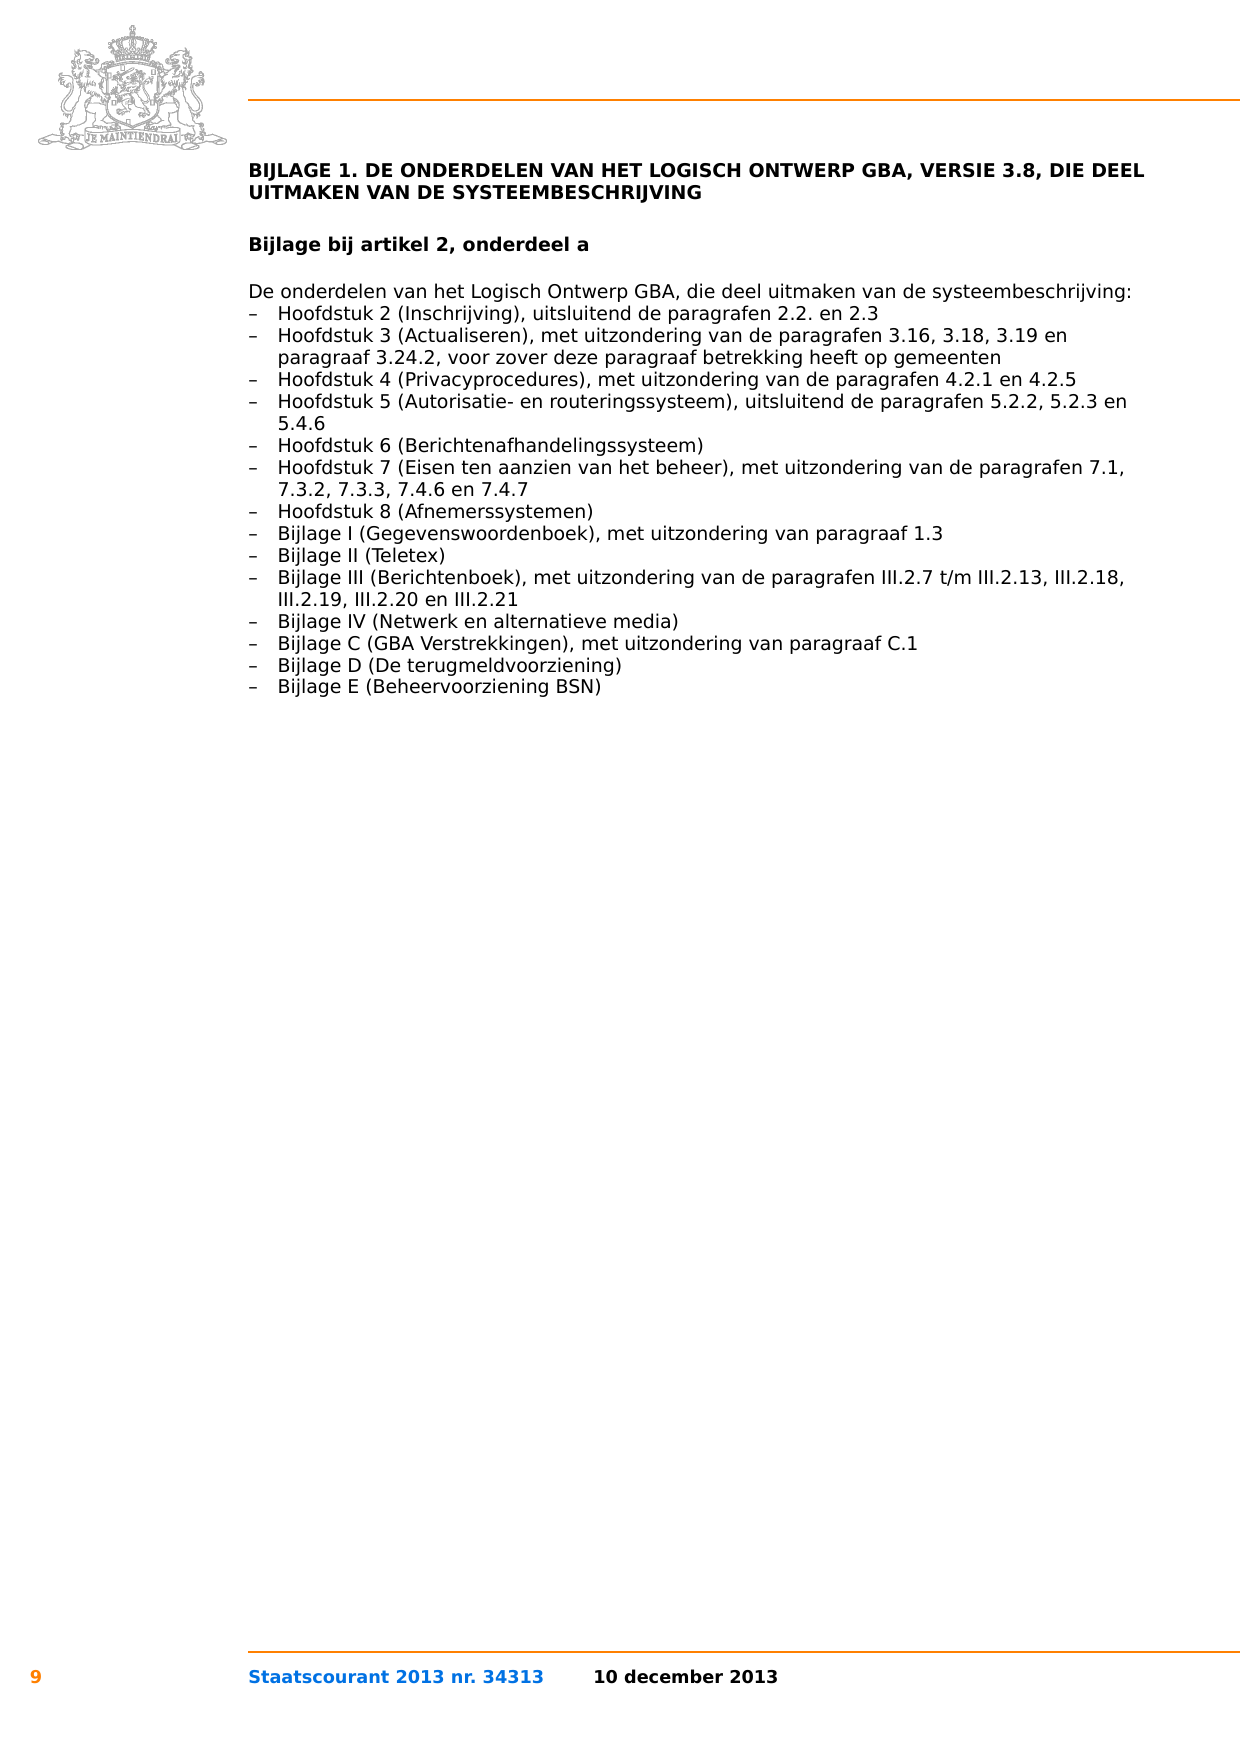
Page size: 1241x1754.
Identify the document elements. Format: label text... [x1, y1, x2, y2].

text – Bijlage I (Gegevenswoordenboek), met uitzondering van paragraaf 1.3 [248, 523, 1163, 544]
text – Bijlage C (GBA Verstrekkingen), met uitzondering van paragraaf C.1 [248, 632, 1163, 654]
text De onderdelen van het Logisch Ontwerp GBA, die deel uitmaken van de systeembeschrijving: [248, 281, 1163, 303]
text – Hoofdstuk 6 (Berichtenafhandelingssysteem) [248, 435, 1163, 457]
text – Hoofdstuk 2 (Inschrijving), uitsluitend de paragrafen 2.2. en 2.3 [248, 303, 1163, 325]
text – Hoofdstuk 8 (Afnemerssystemen) [248, 501, 1163, 523]
text – Bijlage D (De terugmeldvoorziening) [248, 654, 1163, 676]
text – Bijlage IV (Netwerk en alternatieve media) [248, 611, 1163, 632]
text – Hoofdstuk 7 (Eisen ten aanzien van het beheer), met uitzondering van de paragrafen 7.1, 7.3.2, 7.3.3, 7.4.6 en 7.4.7 [248, 457, 1163, 501]
text – Bijlage III (Berichtenboek), met uitzondering van de paragrafen III.2.7 t/m III.2.13, III.2.18, III.2.19, III.2.20 en III.2.21 [248, 567, 1163, 611]
text – Bijlage II (Teletex) [248, 544, 1163, 567]
text – Hoofdstuk 5 (Autorisatie- en routeringssysteem), uitsluitend de paragrafen 5.2.2, 5.2.3 en 5.4.6 [248, 391, 1163, 435]
text – Bijlage E (Beheervoorziening BSN) [248, 676, 1163, 698]
subtitle Bijlage bij artikel 2, onderdeel a [248, 234, 1163, 256]
text – Hoofdstuk 3 (Actualiseren), met uitzondering van de paragrafen 3.16, 3.18, 3.19 en paragraaf 3.24.2, voor zover deze paragraaf betrekking heeft op gemeenten [248, 325, 1163, 369]
picture [38, 25, 227, 150]
subtitle BIJLAGE 1. DE ONDERDELEN VAN HET LOGISCH ONTWERP GBA, VERSIE 3.8, DIE DEEL UITMAKEN VAN DE SYSTEEMBESCHRIJVING [248, 160, 1163, 204]
text – Hoofdstuk 4 (Privacyprocedures), met uitzondering van de paragrafen 4.2.1 en 4.2.5 [248, 369, 1163, 391]
